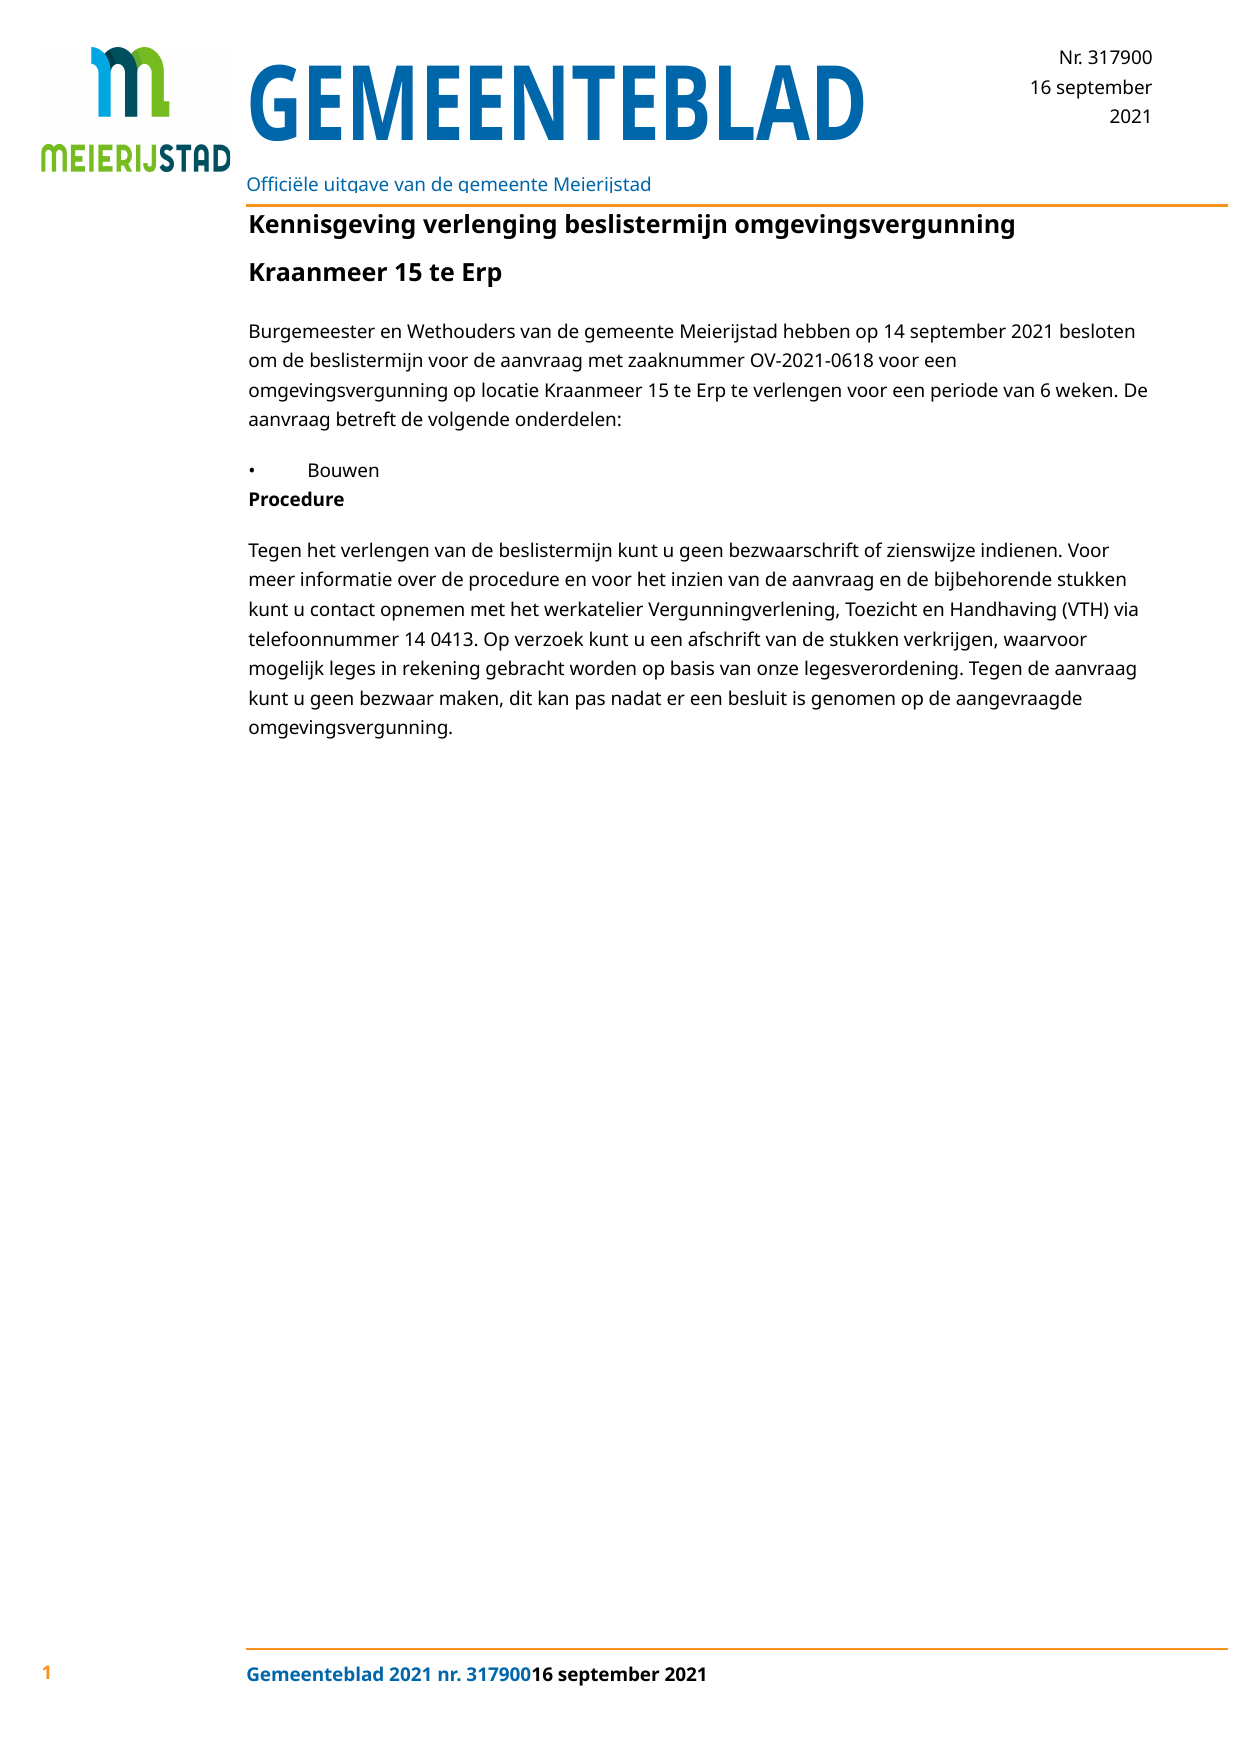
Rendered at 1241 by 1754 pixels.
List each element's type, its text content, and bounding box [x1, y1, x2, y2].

picture [41, 47, 231, 172]
text Burgemeester en Wethouders van de gemeente Meierijstad hebben op 14 september 2021 besloten om de beslistermijn voor de aanvraag met zaaknummer OV-2021-0618 voor een omgevingsvergunning op locatie Kraanmeer 15 te Erp te verlengen voor een periode van 6 weken. De aanvraag betreft de volgende onderdelen: [248, 318, 1152, 432]
text Kennisgeving verlenging beslistermijn omgevingsvergunning Kraanmeer 15 te Erp [248, 207, 1152, 288]
list Bouwen [248, 457, 1152, 483]
text Procedure [248, 487, 1152, 512]
text Tegen het verlengen van de beslistermijn kunt u geen bezwaarschrift of zienswijze indienen. Voor meer informatie over de procedure en voor het inzien van de aanvraag en de bijbehorende stukken kunt u contact opnemen met het werkatelier Vergunningverlening, Toezicht en Handhaving (VTH) via telefoonnummer 14 0413. Op verzoek kunt u een afschrift van de stukken verkrijgen, waarvoor mogelijk leges in rekening gebracht worden op basis van onze legesverordening. Tegen de aanvraag kunt u geen bezwaar maken, dit kan pas nadat er een besluit is genomen op de aangevraagde omgevingsvergunning. [248, 537, 1152, 740]
